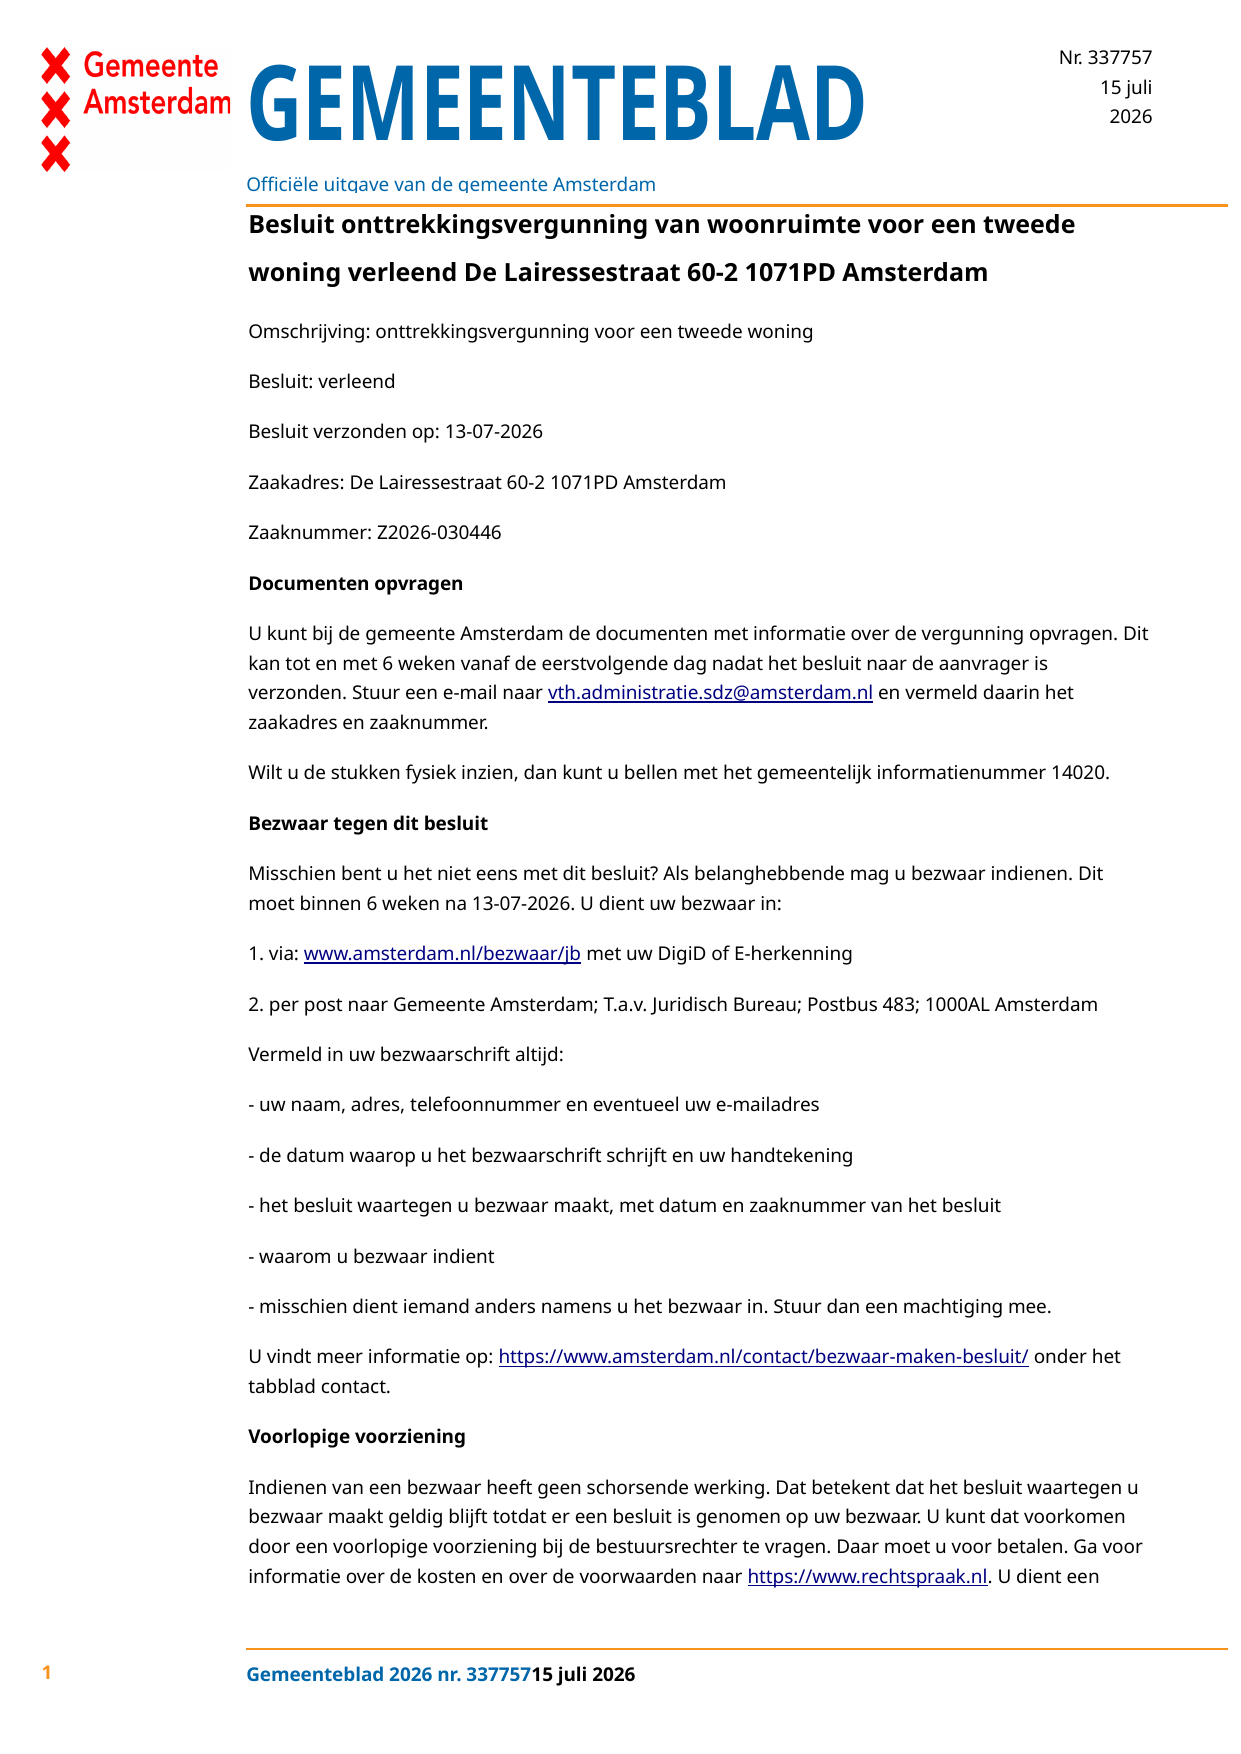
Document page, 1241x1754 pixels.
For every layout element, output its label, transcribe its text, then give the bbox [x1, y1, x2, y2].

text 1. via: www.amsterdam.nl/bezwaar/jb met uw DigiD of E-herkenning [248, 940, 1152, 966]
text Zaakadres: De Lairessestraat 60-2 1071PD Amsterdam [248, 469, 1152, 495]
text Indienen van een bezwaar heeft geen schorsende werking. Dat betekent dat het besluit waartegen u bezwaar maakt geldig blijft totdat er een besluit is genomen op uw bezwaar. U kunt dat voorkomen door een voorlopige voorziening bij de bestuursrechter te vragen. Daar moet u voor betalen. Ga voor informatie over de kosten en over de voorwaarden naar https://www.rechtspraak.nl. U dient een [248, 1474, 1152, 1589]
text Wilt u de stukken fysiek inzien, dan kunt u bellen met het gemeentelijk informatienummer 14020. [248, 759, 1152, 785]
text Bezwaar tegen dit besluit [248, 810, 1152, 836]
text Zaaknummer: Z2026-030446 [248, 519, 1152, 545]
text U kunt bij de gemeente Amsterdam de documenten met informatie over de vergunning opvragen. Dit kan tot en met 6 weken vanaf de eerstvolgende dag nadat het besluit naar de aanvrager is verzonden. Stuur een e-mail naar vth.administratie.sdz@amsterdam.nl en vermeld daarin het zaakadres en zaaknummer. [248, 620, 1152, 735]
text 2. per post naar Gemeente Amsterdam; T.a.v. Juridisch Bureau; Postbus 483; 1000AL Amsterdam [248, 991, 1152, 1017]
text - misschien dient iemand anders namens u het bezwaar in. Stuur dan een machtiging mee. [248, 1293, 1152, 1319]
text Vermeld in uw bezwaarschrift altijd: [248, 1041, 1152, 1067]
text U vindt meer informatie op: https://www.amsterdam.nl/contact/bezwaar-maken-besluit/ onder het tabblad contact. [248, 1344, 1152, 1399]
text - waarom u bezwaar indient [248, 1243, 1152, 1269]
text Omschrijving: onttrekkingsvergunning voor een tweede woning [248, 318, 1152, 344]
text Besluit verzonden op: 13-07-2026 [248, 419, 1152, 444]
text Voorlopige voorziening [248, 1424, 1152, 1449]
text - de datum waarop u het bezwaarschrift schrijft en uw handtekening [248, 1142, 1152, 1168]
text Besluit: verleend [248, 368, 1152, 394]
text - het besluit waartegen u bezwaar maakt, met datum en zaaknummer van het besluit [248, 1192, 1152, 1218]
picture [41, 47, 231, 172]
text Besluit onttrekkingsvergunning van woonruimte voor een tweede woning verleend De Lairessestraat 60-2 1071PD Amsterdam [248, 207, 1152, 288]
text Documenten opvragen [248, 570, 1152, 596]
text Misschien bent u het niet eens met dit besluit? Als belanghebbende mag u bezwaar indienen. Dit moet binnen 6 weken na 13-07-2026. U dient uw bezwaar in: [248, 860, 1152, 916]
text - uw naam, adres, telefoonnummer en eventueel uw e-mailadres [248, 1092, 1152, 1117]
